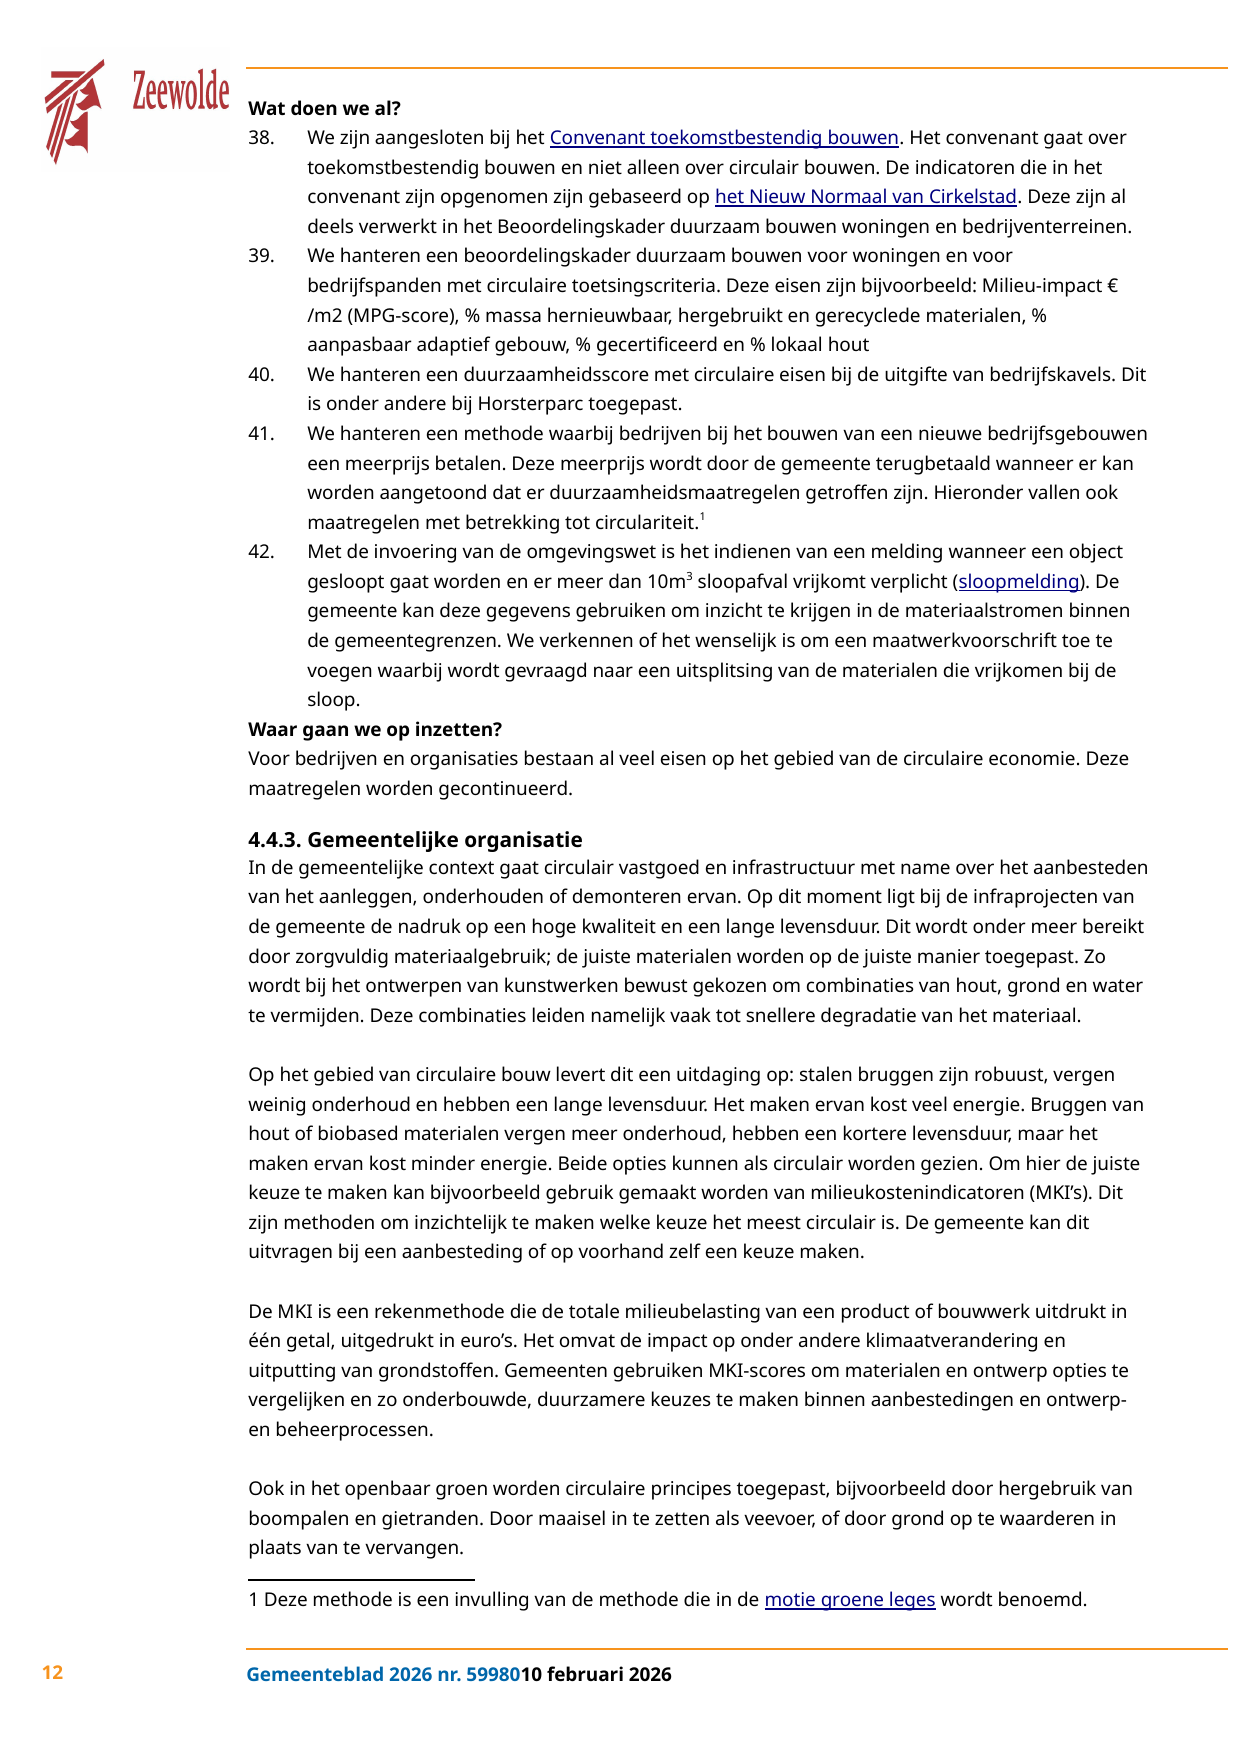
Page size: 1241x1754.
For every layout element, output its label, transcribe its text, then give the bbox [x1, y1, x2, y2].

text Wat doen we al? [248, 95, 1152, 121]
text Ook in het openbaar groen worden circulaire principes toegepast, bijvoorbeeld door hergebruik van boompalen en gietranden. Door maaisel in te zetten als veevoer, of door grond op te waarderen in plaats van te vervangen. [248, 1475, 1152, 1560]
list We zijn aangesloten bij het Convenant toekomstbestendig bouwen. Het convenant gaat over toekomstbestendig bouwen en niet alleen over circulair bouwen. De indicatoren die in het convenant zijn opgenomen zijn gebaseerd op het Nieuw Normaal van Cirkelstad. Deze zijn al deels verwerkt in het Beoordelingskader duurzaam bouwen woningen en bedrijventerreinen. [248, 124, 1152, 239]
list Deze methode is een invulling van de methode die in de motie groene leges wordt benoemd. [248, 1586, 1152, 1612]
picture [41, 47, 231, 172]
list Met de invoering van de omgevingswet is het indienen van een melding wanneer een object gesloopt gaat worden en er meer dan 10m3 sloopafval vrijkomt verplicht (sloopmelding). De gemeente kan deze gegevens gebruiken om inzicht te krijgen in de materiaalstromen binnen de gemeentegrenzen. We verkennen of het wenselijk is om een maatwerkvoorschrift toe te voegen waarbij wordt gevraagd naar een uitsplitsing van de materialen die vrijkomen bij de sloop. [248, 538, 1152, 712]
list We hanteren een beoordelingskader duurzaam bouwen voor woningen en voor bedrijfspanden met circulaire toetsingscriteria. Deze eisen zijn bijvoorbeeld: Milieu-impact € /m2 (MPG-score), % massa hernieuwbaar, hergebruikt en gerecyclede materialen, % aanpasbaar adaptief gebouw, % gecertificeerd en % lokaal hout [248, 243, 1152, 357]
text Voor bedrijven en organisaties bestaan al veel eisen op het gebied van de circulaire economie. Deze maatregelen worden gecontinueerd. [248, 746, 1152, 801]
text 4.4.3. Gemeentelijke organisatie [248, 826, 1152, 854]
text Op het gebied van circulaire bouw levert dit een uitdaging op: stalen bruggen zijn robuust, vergen weinig onderhoud en hebben een lange levensduur. Het maken ervan kost veel energie. Bruggen van hout of biobased materialen vergen meer onderhoud, hebben een kortere levensduur, maar het maken ervan kost minder energie. Beide opties kunnen als circulair worden gezien. Om hier de juiste keuze te maken kan bijvoorbeeld gebruik gemaakt worden van milieukostenindicatoren (MKI’s). Dit zijn methoden om inzichtelijk te maken welke keuze het meest circulair is. De gemeente kan dit uitvragen bij een aanbesteding of op voorhand zelf een keuze maken. [248, 1061, 1152, 1264]
text Waar gaan we op inzetten? [248, 716, 1152, 742]
text In de gemeentelijke context gaat circulair vastgoed en infrastructuur met name over het aanbesteden van het aanleggen, onderhouden of demonteren ervan. Op dit moment ligt bij de infraprojecten van de gemeente de nadruk op een hoge kwaliteit en een lange levensduur. Dit wordt onder meer bereikt door zorgvuldig materiaalgebruik; de juiste materialen worden op de juiste manier toegepast. Zo wordt bij het ontwerpen van kunstwerken bewust gekozen om combinaties van hout, grond en water te vermijden. Deze combinaties leiden namelijk vaak tot snellere degradatie van het materiaal. [248, 854, 1152, 1028]
list We hanteren een methode waarbij bedrijven bij het bouwen van een nieuwe bedrijfsgebouwen een meerprijs betalen. Deze meerprijs wordt door de gemeente terugbetaald wanneer er kan worden aangetoond dat er duurzaamheidsmaatregelen getroffen zijn. Hieronder vallen ook maatregelen met betrekking tot circulariteit. [248, 420, 1152, 535]
list We hanteren een duurzaamheidsscore met circulaire eisen bij de uitgifte van bedrijfskavels. Dit is onder andere bij Horsterparc toegepast. [248, 361, 1152, 416]
text De MKI is een rekenmethode die de totale milieubelasting van een product of bouwwerk uitdrukt in één getal, uitgedrukt in euro’s. Het omvat de impact op onder andere klimaatverandering en uitputting van grondstoffen. Gemeenten gebruiken MKI-scores om materialen en ontwerp opties te vergelijken en zo onderbouwde, duurzamere keuzes te maken binnen aanbestedingen en ontwerp- en beheerprocessen. [248, 1298, 1152, 1442]
